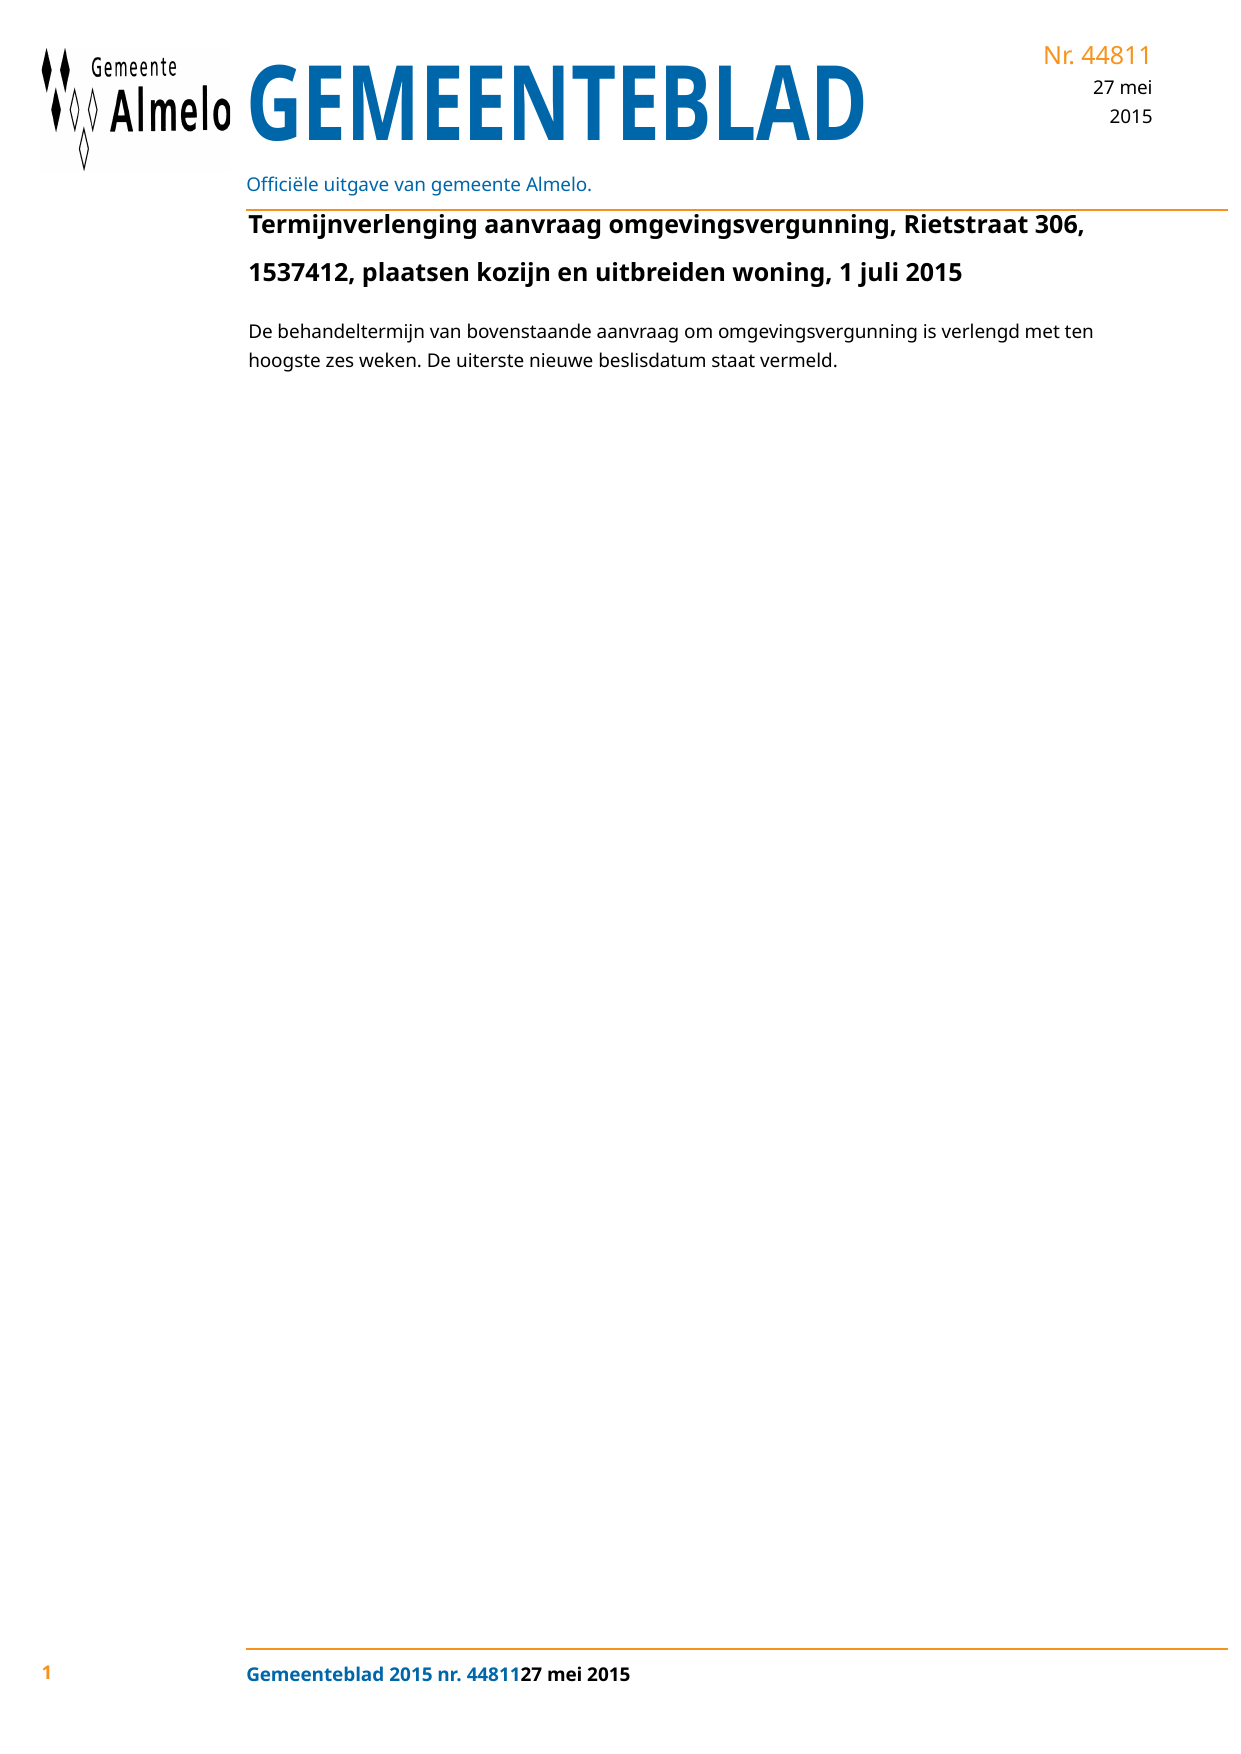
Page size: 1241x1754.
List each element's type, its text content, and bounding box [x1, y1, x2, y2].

picture [41, 47, 231, 172]
text De behandeltermijn van bovenstaande aanvraag om omgevingsvergunning is verlengd met ten hoogste zes weken. De uiterste nieuwe beslisdatum staat vermeld. [248, 318, 1152, 373]
text Termijnverlenging aanvraag omgevingsvergunning, Rietstraat 306, 1537412, plaatsen kozijn en uitbreiden woning, 1 juli 2015 [248, 211, 1152, 288]
